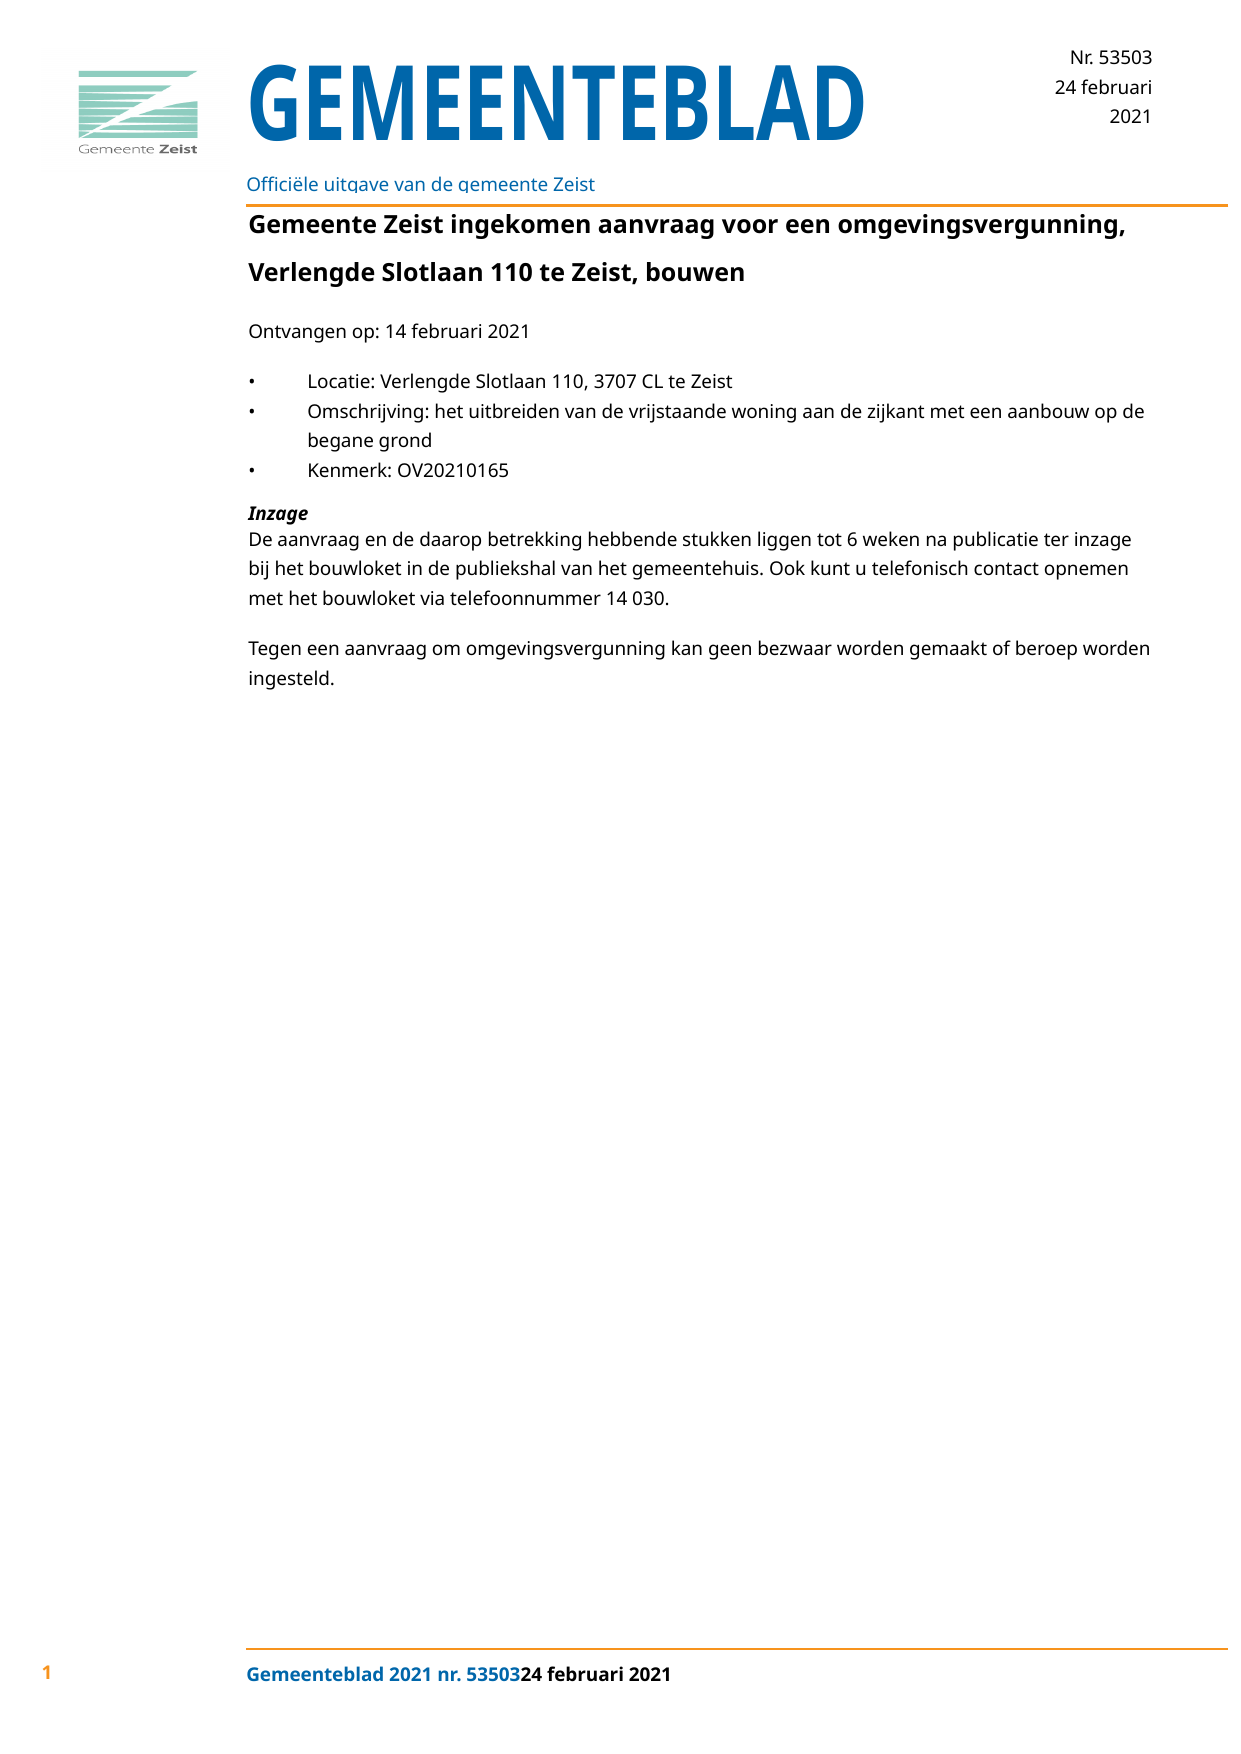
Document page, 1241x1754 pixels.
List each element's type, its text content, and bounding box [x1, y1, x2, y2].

list Locatie: Verlengde Slotlaan 110, 3707 CL te Zeist [248, 368, 1152, 394]
text De aanvraag en de daarop betrekking hebbende stukken liggen tot 6 weken na publicatie ter inzage bij het bouwloket in de publiekshal van het gemeentehuis. Ook kunt u telefonisch contact opnemen met het bouwloket via telefoonnummer 14 030. [248, 526, 1152, 611]
text Tegen een aanvraag om omgevingsvergunning kan geen bezwaar worden gemaakt of beroep worden ingesteld. [248, 636, 1152, 691]
list Omschrijving: het uitbreiden van de vrijstaande woning aan de zijkant met een aanbouw op de begane grond [248, 398, 1152, 453]
text Ontvangen op: 14 februari 2021 [248, 318, 1152, 344]
picture [41, 47, 231, 172]
list Kenmerk: OV20210165 [248, 457, 1152, 483]
text Inzage [248, 500, 1152, 526]
text Gemeente Zeist ingekomen aanvraag voor een omgevingsvergunning, Verlengde Slotlaan 110 te Zeist, bouwen [248, 207, 1152, 288]
